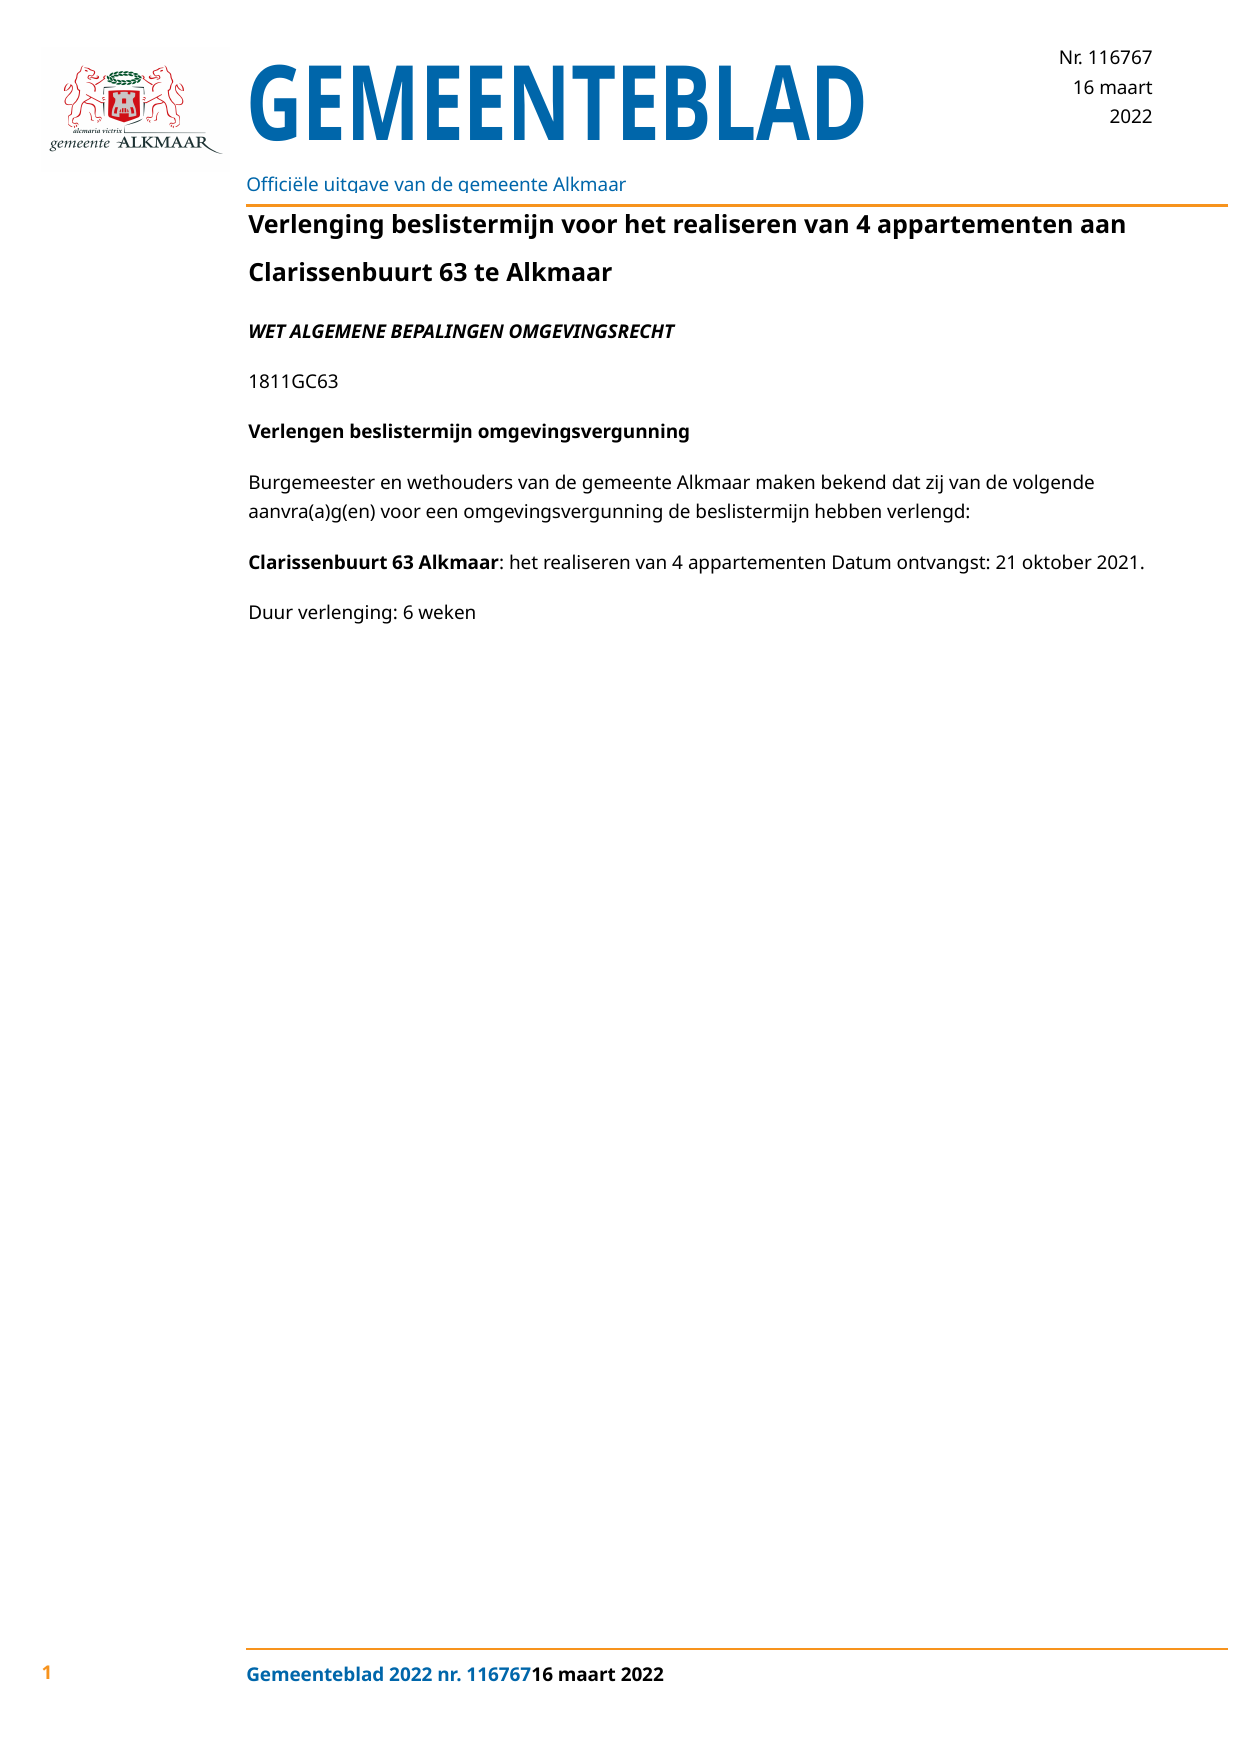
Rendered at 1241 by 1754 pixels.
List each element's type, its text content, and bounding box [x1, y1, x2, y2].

text Burgemeester en wethouders van de gemeente Alkmaar maken bekend dat zij van de volgende aanvra(a)g(en) voor een omgevingsvergunning de beslistermijn hebben verlengd: [248, 469, 1152, 524]
text WET ALGEMENE BEPALINGEN OMGEVINGSRECHT [248, 318, 1152, 344]
picture [41, 47, 231, 172]
text Verlengen beslistermijn omgevingsvergunning [248, 419, 1152, 444]
text Verlenging beslistermijn voor het realiseren van 4 appartementen aan Clarissenbuurt 63 te Alkmaar [248, 207, 1152, 288]
text 1811GC63 [248, 368, 1152, 394]
text Clarissenbuurt 63 Alkmaar: het realiseren van 4 appartementen Datum ontvangst: 21 oktober 2021. [248, 549, 1152, 575]
text Duur verlenging: 6 weken [248, 599, 1152, 625]
